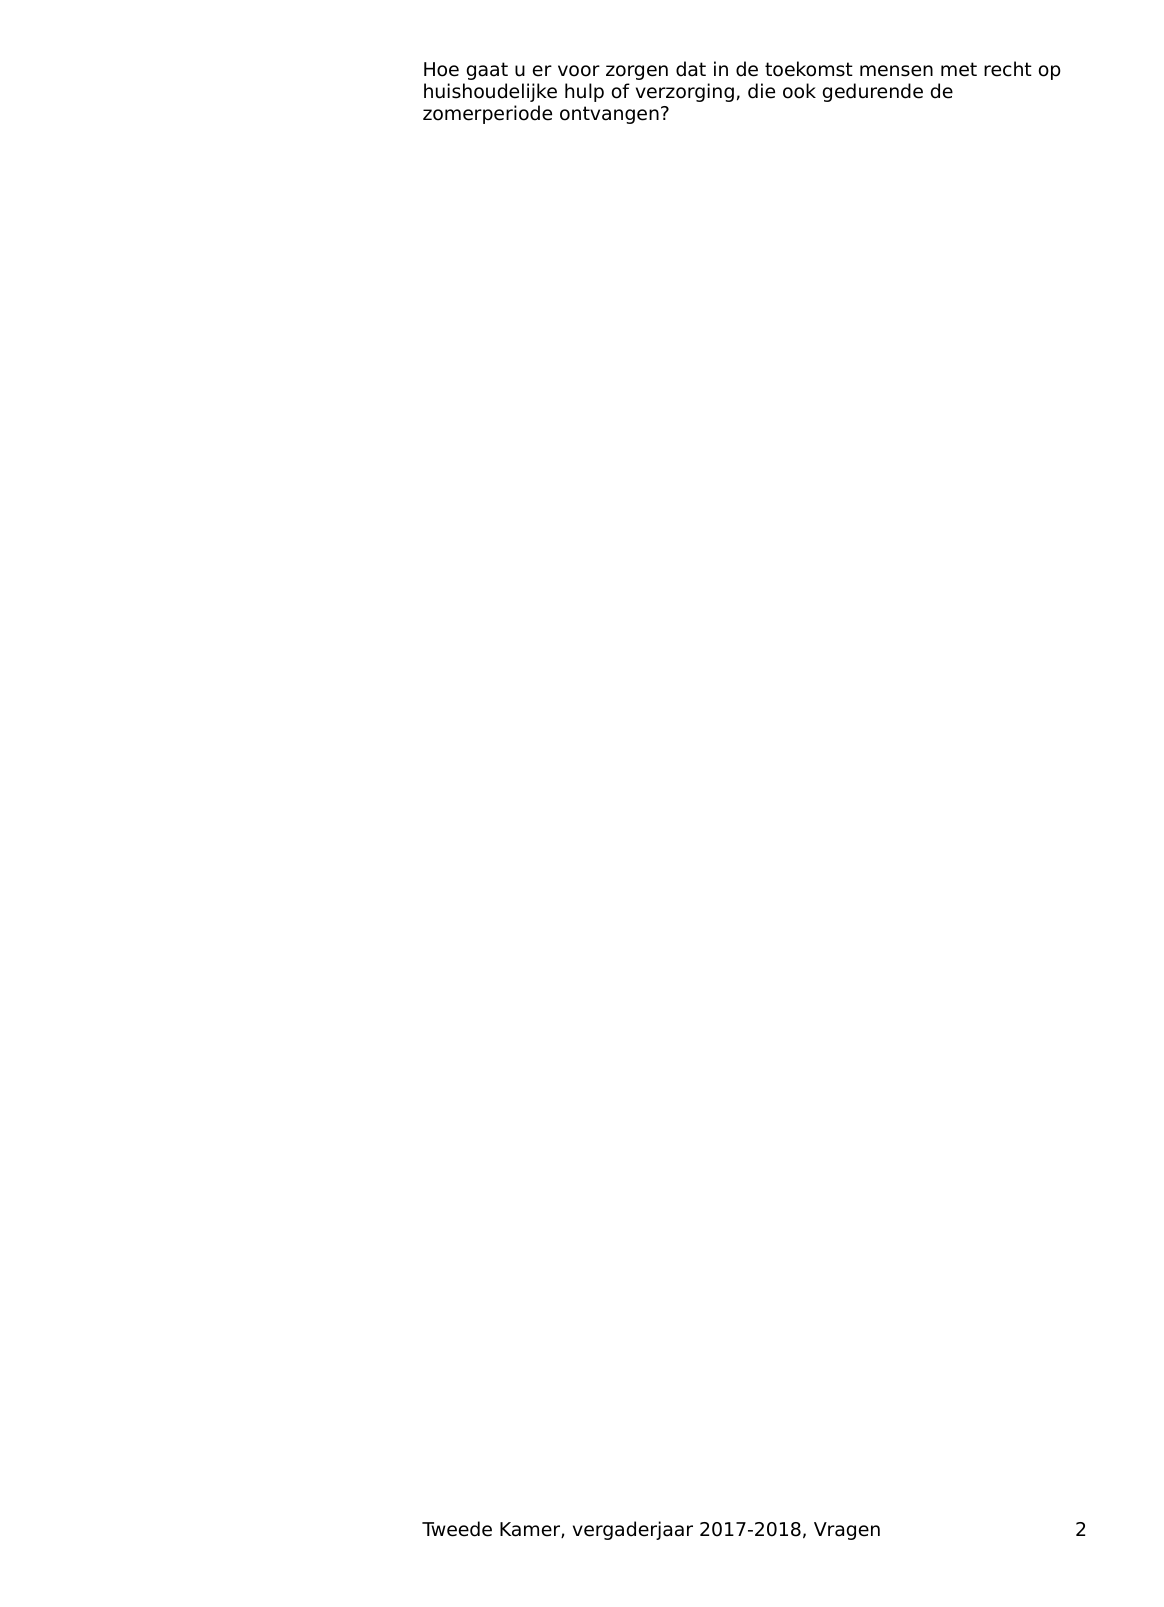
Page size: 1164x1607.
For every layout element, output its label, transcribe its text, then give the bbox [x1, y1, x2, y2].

text Hoe gaat u er voor zorgen dat in de toekomst mensen met recht op huishoudelijke hulp of verzorging, die ook gedurende de zomerperiode ontvangen? [422, 59, 1087, 125]
